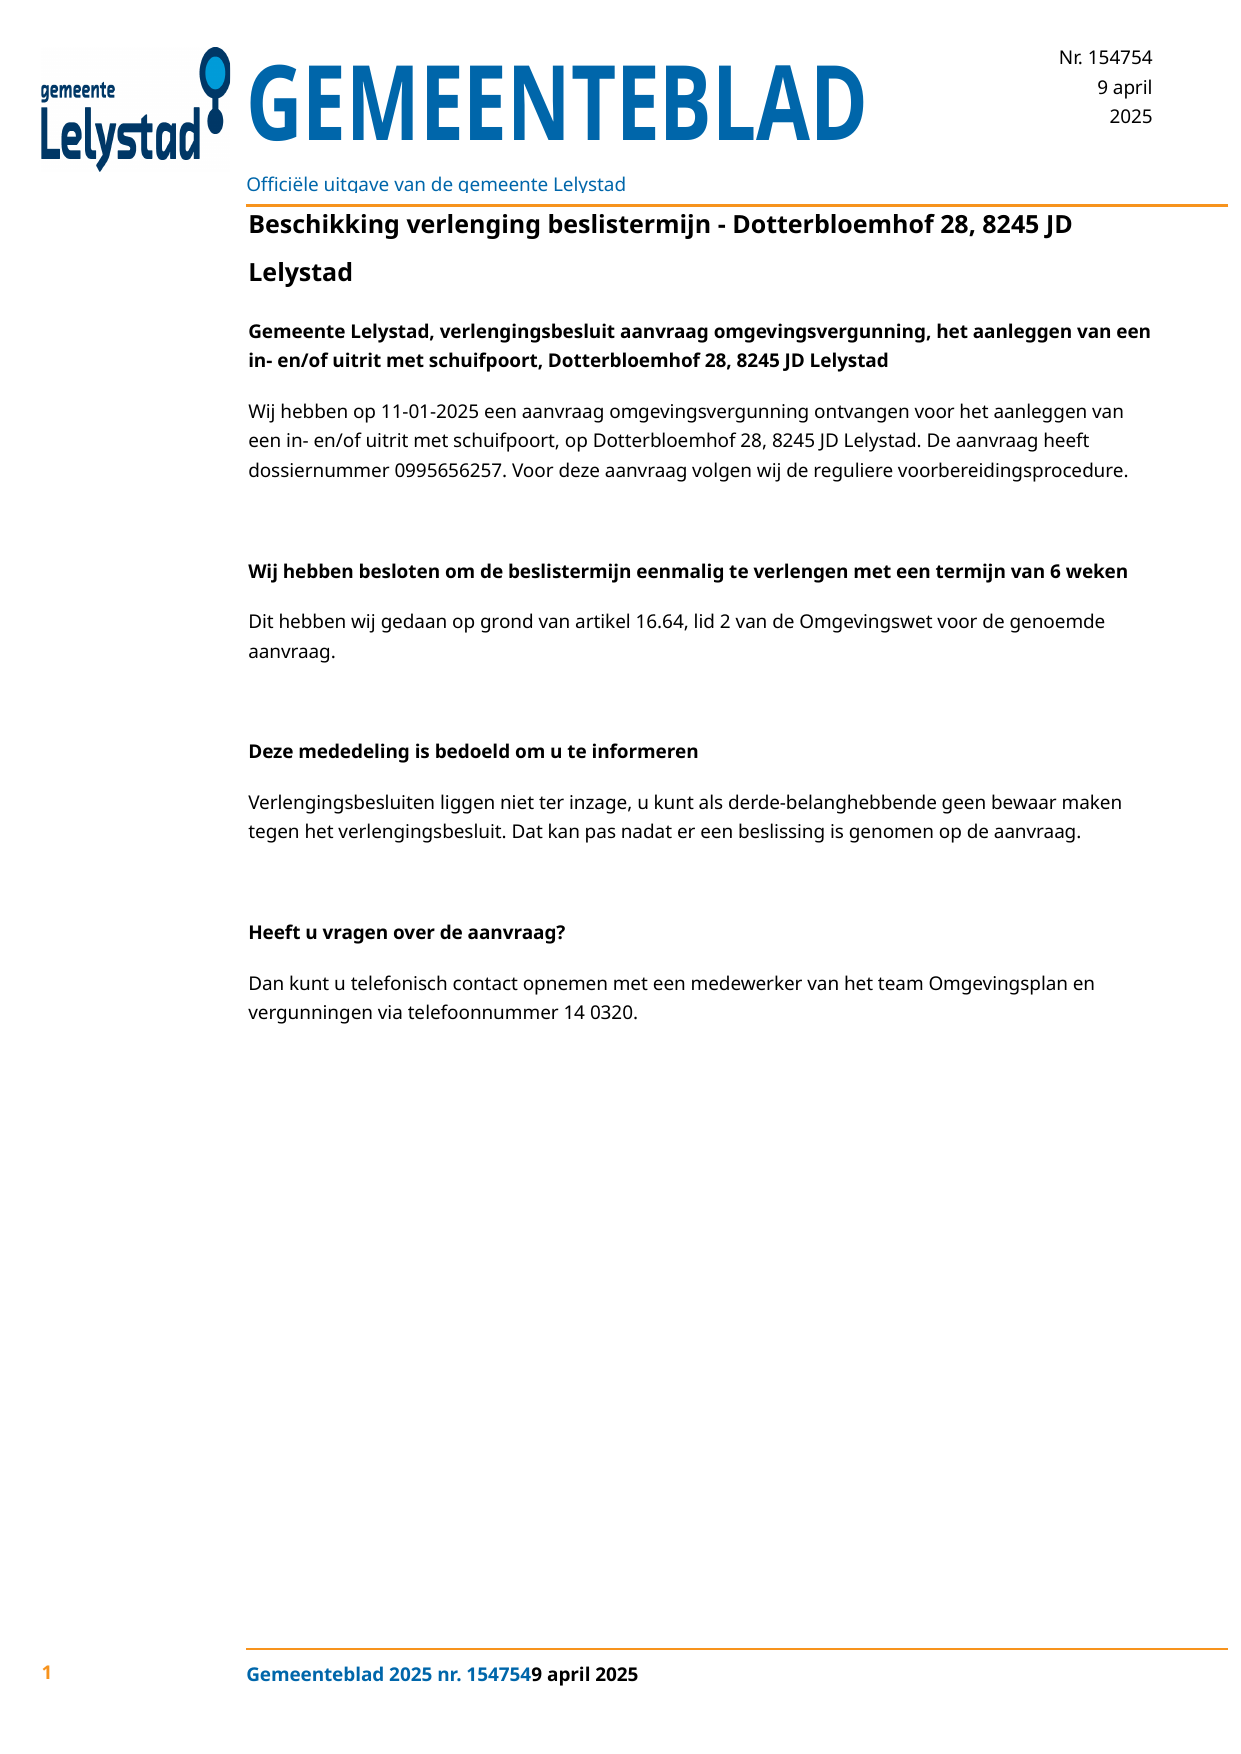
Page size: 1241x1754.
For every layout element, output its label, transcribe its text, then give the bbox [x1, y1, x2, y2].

picture [41, 47, 231, 172]
text Heeft u vragen over de aanvraag? [248, 919, 1152, 945]
text Dit hebben wij gedaan op grond van artikel 16.64, lid 2 van de Omgevingswet voor de genoemde aanvraag. [248, 608, 1152, 664]
text Gemeente Lelystad, verlengingsbesluit aanvraag omgevingsvergunning, het aanleggen van een in- en/of uitrit met schuifpoort, Dotterbloemhof 28, 8245 JD Lelystad [248, 318, 1152, 373]
text Deze mededeling is bedoeld om u te informeren [248, 739, 1152, 764]
text Wij hebben op 11-01-2025 een aanvraag omgevingsvergunning ontvangen voor het aanleggen van een in- en/of uitrit met schuifpoort, op Dotterbloemhof 28, 8245 JD Lelystad. De aanvraag heeft dossiernummer 0995656257. Voor deze aanvraag volgen wij de reguliere voorbereidingsprocedure. [248, 398, 1152, 483]
text Wij hebben besloten om de beslistermijn eenmalig te verlengen met een termijn van 6 weken [248, 558, 1152, 584]
text Dan kunt u telefonisch contact opnemen met een medewerker van het team Omgevingsplan en vergunningen via telefoonnummer 14 0320. [248, 970, 1152, 1025]
text Verlengingsbesluiten liggen niet ter inzage, u kunt als derde-belanghebbende geen bewaar maken tegen het verlengingsbesluit. Dat kan pas nadat er een beslissing is genomen op de aanvraag. [248, 789, 1152, 844]
text Beschikking verlenging beslistermijn - Dotterbloemhof 28, 8245 JD Lelystad [248, 207, 1152, 288]
